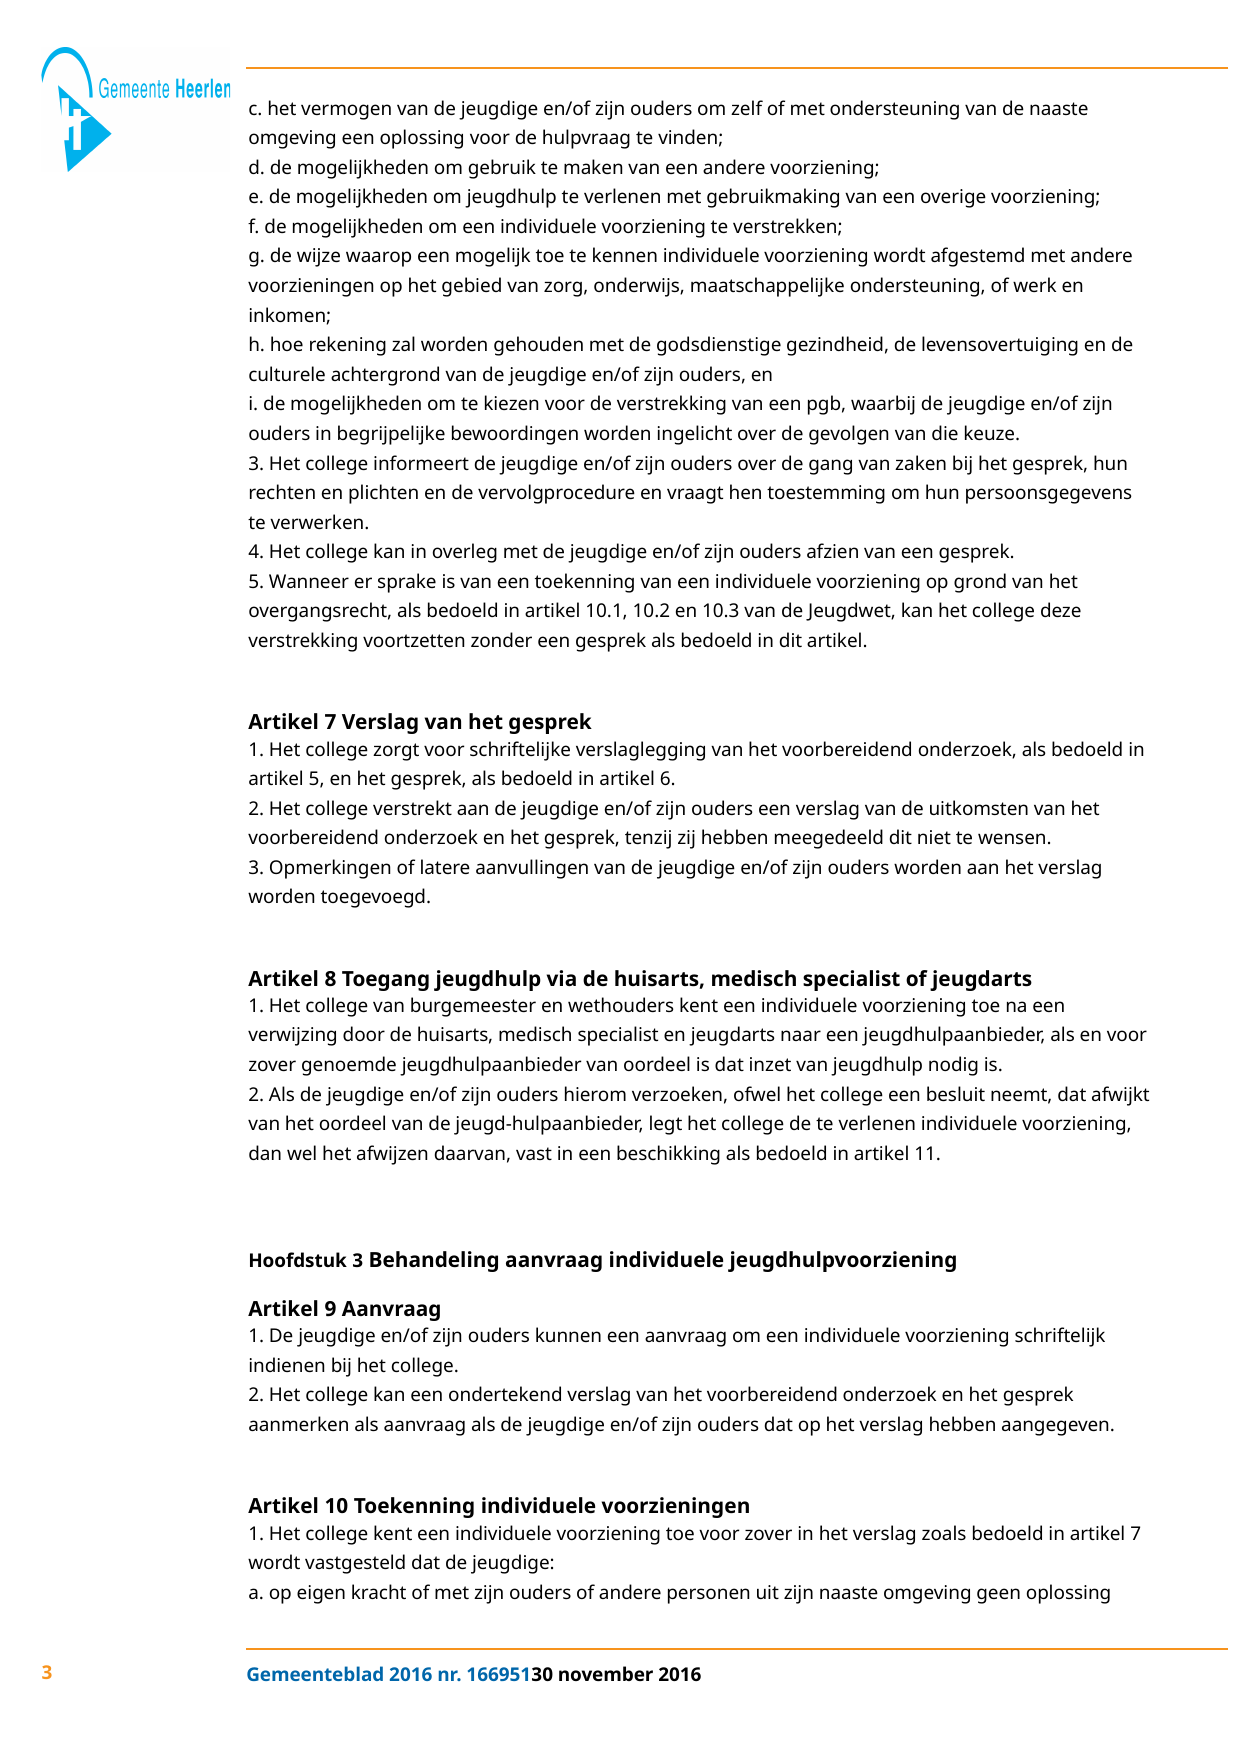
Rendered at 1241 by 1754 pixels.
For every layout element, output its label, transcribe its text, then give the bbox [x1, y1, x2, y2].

text g. de wijze waarop een mogelijk toe te kennen individuele voorziening wordt afgestemd met andere voorzieningen op het gebied van zorg, onderwijs, maatschappelijke ondersteuning, of werk en inkomen; [248, 243, 1152, 328]
text 4. Het college kan in overleg met de jeugdige en/of zijn ouders afzien van een gesprek. [248, 538, 1152, 564]
text 1. Het college kent een individuele voorziening toe voor zover in het verslag zoals bedoeld in artikel 7 wordt vastgesteld dat de jeugdige: [248, 1520, 1152, 1575]
text 2. Het college verstrekt aan de jeugdige en/of zijn ouders een verslag van de uitkomsten van het voorbereidend onderzoek en het gesprek, tenzij zij hebben meegedeeld dit niet te wensen. [248, 795, 1152, 850]
text 1. Het college van burgemeester en wethouders kent een individuele voorziening toe na een verwijzing door de huisarts, medisch specialist en jeugdarts naar een jeugdhulpaanbieder, als en voor zover genoemde jeugdhulpaanbieder van oordeel is dat inzet van jeugdhulp nodig is. [248, 992, 1152, 1077]
text f. de mogelijkheden om een individuele voorziening te verstrekken; [248, 213, 1152, 239]
picture [41, 47, 58, 70]
text 1. Het college zorgt voor schriftelijke verslaglegging van het voorbereidend onderzoek, als bedoeld in artikel 5, en het gesprek, als bedoeld in artikel 6. [248, 736, 1152, 791]
text i. de mogelijkheden om te kiezen voor de verstrekking van een pgb, waarbij de jeugdige en/of zijn ouders in begrijpelijke bewoordingen worden ingelicht over de gevolgen van die keuze. [248, 391, 1152, 446]
text a. op eigen kracht of met zijn ouders of andere personen uit zijn naaste omgeving geen oplossing [248, 1579, 1152, 1604]
text e. de mogelijkheden om jeugdhulp te verlenen met gebruikmaking van een overige voorziening; [248, 183, 1152, 209]
text 2. Als de jeugdige en/of zijn ouders hierom verzoeken, ofwel het college een besluit neemt, dat afwijkt van het oordeel van de jeugd-hulpaanbieder, legt het college de te verlenen individuele voorziening, dan wel het afwijzen daarvan, vast in een beschikking als bedoeld in artikel 11. [248, 1081, 1152, 1166]
text Hoofdstuk 3 Behandeling aanvraag individuele jeugdhulpvoorziening [248, 1245, 1152, 1273]
text Artikel 7 Verslag van het gesprek [248, 707, 1152, 736]
text d. de mogelijkheden om gebruik te maken van een andere voorziening; [248, 154, 1152, 180]
text 2. Het college kan een ondertekend verslag van het voorbereidend onderzoek en het gesprek aanmerken als aanvraag als de jeugdige en/of zijn ouders dat op het verslag hebben aangegeven. [248, 1382, 1152, 1437]
text h. hoe rekening zal worden gehouden met de godsdienstige gezindheid, de levensovertuiging en de culturele achtergrond van de jeugdige en/of zijn ouders, en [248, 331, 1152, 387]
text 3. Opmerkingen of latere aanvullingen van de jeugdige en/of zijn ouders worden aan het verslag worden toegevoegd. [248, 854, 1152, 909]
text Artikel 8 Toegang jeugdhulp via de huisarts, medisch specialist of jeugdarts [248, 964, 1152, 992]
text 1. De jeugdige en/of zijn ouders kunnen een aanvraag om een individuele voorziening schriftelijk indienen bij het college. [248, 1322, 1152, 1378]
picture [41, 47, 231, 172]
text Artikel 10 Toekenning individuele voorzieningen [248, 1491, 1152, 1520]
text 3. Het college informeert de jeugdige en/of zijn ouders over de gang van zaken bij het gesprek, hun rechten en plichten en de vervolgprocedure en vraagt hen toestemming om hun persoonsgegevens te verwerken. [248, 450, 1152, 535]
text c. het vermogen van de jeugdige en/of zijn ouders om zelf of met ondersteuning van de naaste omgeving een oplossing voor de hulpvraag te vinden; [248, 95, 1152, 150]
text 5. Wanneer er sprake is van een toekenning van een individuele voorziening op grond van het overgangsrecht, als bedoeld in artikel 10.1, 10.2 en 10.3 van de Jeugdwet, kan het college deze verstrekking voortzetten zonder een gesprek als bedoeld in dit artikel. [248, 568, 1152, 653]
text Artikel 9 Aanvraag [248, 1294, 1152, 1322]
